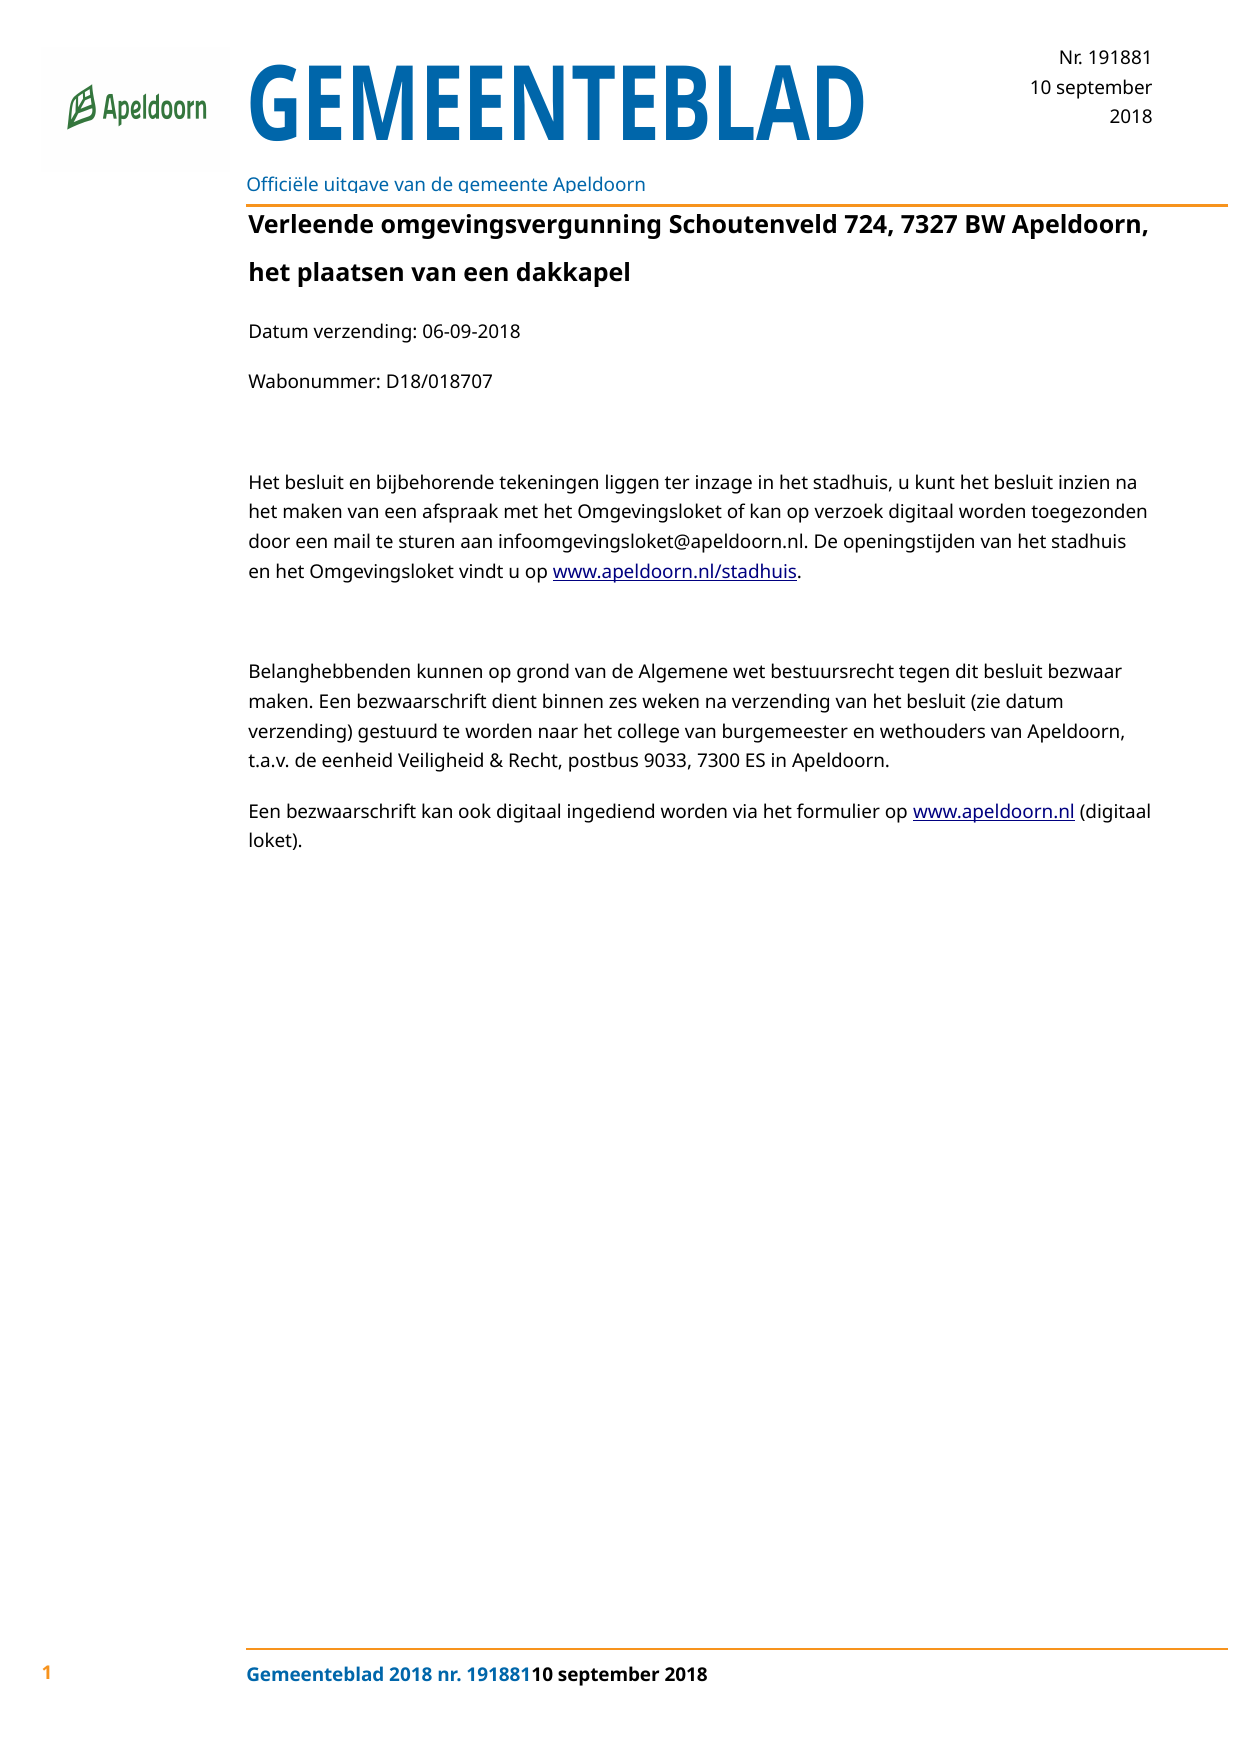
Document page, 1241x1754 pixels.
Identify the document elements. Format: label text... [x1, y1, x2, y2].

text Wabonummer: D18/018707 [248, 368, 1152, 394]
text Belanghebbenden kunnen op grond van de Algemene wet bestuursrecht tegen dit besluit bezwaar maken. Een bezwaarschrift dient binnen zes weken na verzending van het besluit (zie datum verzending) gestuurd te worden naar het college van burgemeester en wethouders van Apeldoorn, t.a.v. de eenheid Veiligheid & Recht, postbus 9033, 7300 ES in Apeldoorn. [248, 659, 1152, 773]
text Een bezwaarschrift kan ook digitaal ingediend worden via het formulier op www.apeldoorn.nl (digitaal loket). [248, 798, 1152, 853]
text Verleende omgevingsvergunning Schoutenveld 724, 7327 BW Apeldoorn, het plaatsen van een dakkapel [248, 207, 1152, 288]
text Datum verzending: 06-09-2018 [248, 318, 1152, 344]
picture [41, 47, 231, 172]
text Het besluit en bijbehorende tekeningen liggen ter inzage in het stadhuis, u kunt het besluit inzien na het maken van een afspraak met het Omgevingsloket of kan op verzoek digitaal worden toegezonden door een mail te sturen aan infoomgevingsloket@apeldoorn.nl. De openingstijden van het stadhuis en het Omgevingsloket vindt u op www.apeldoorn.nl/stadhuis. [248, 469, 1152, 584]
